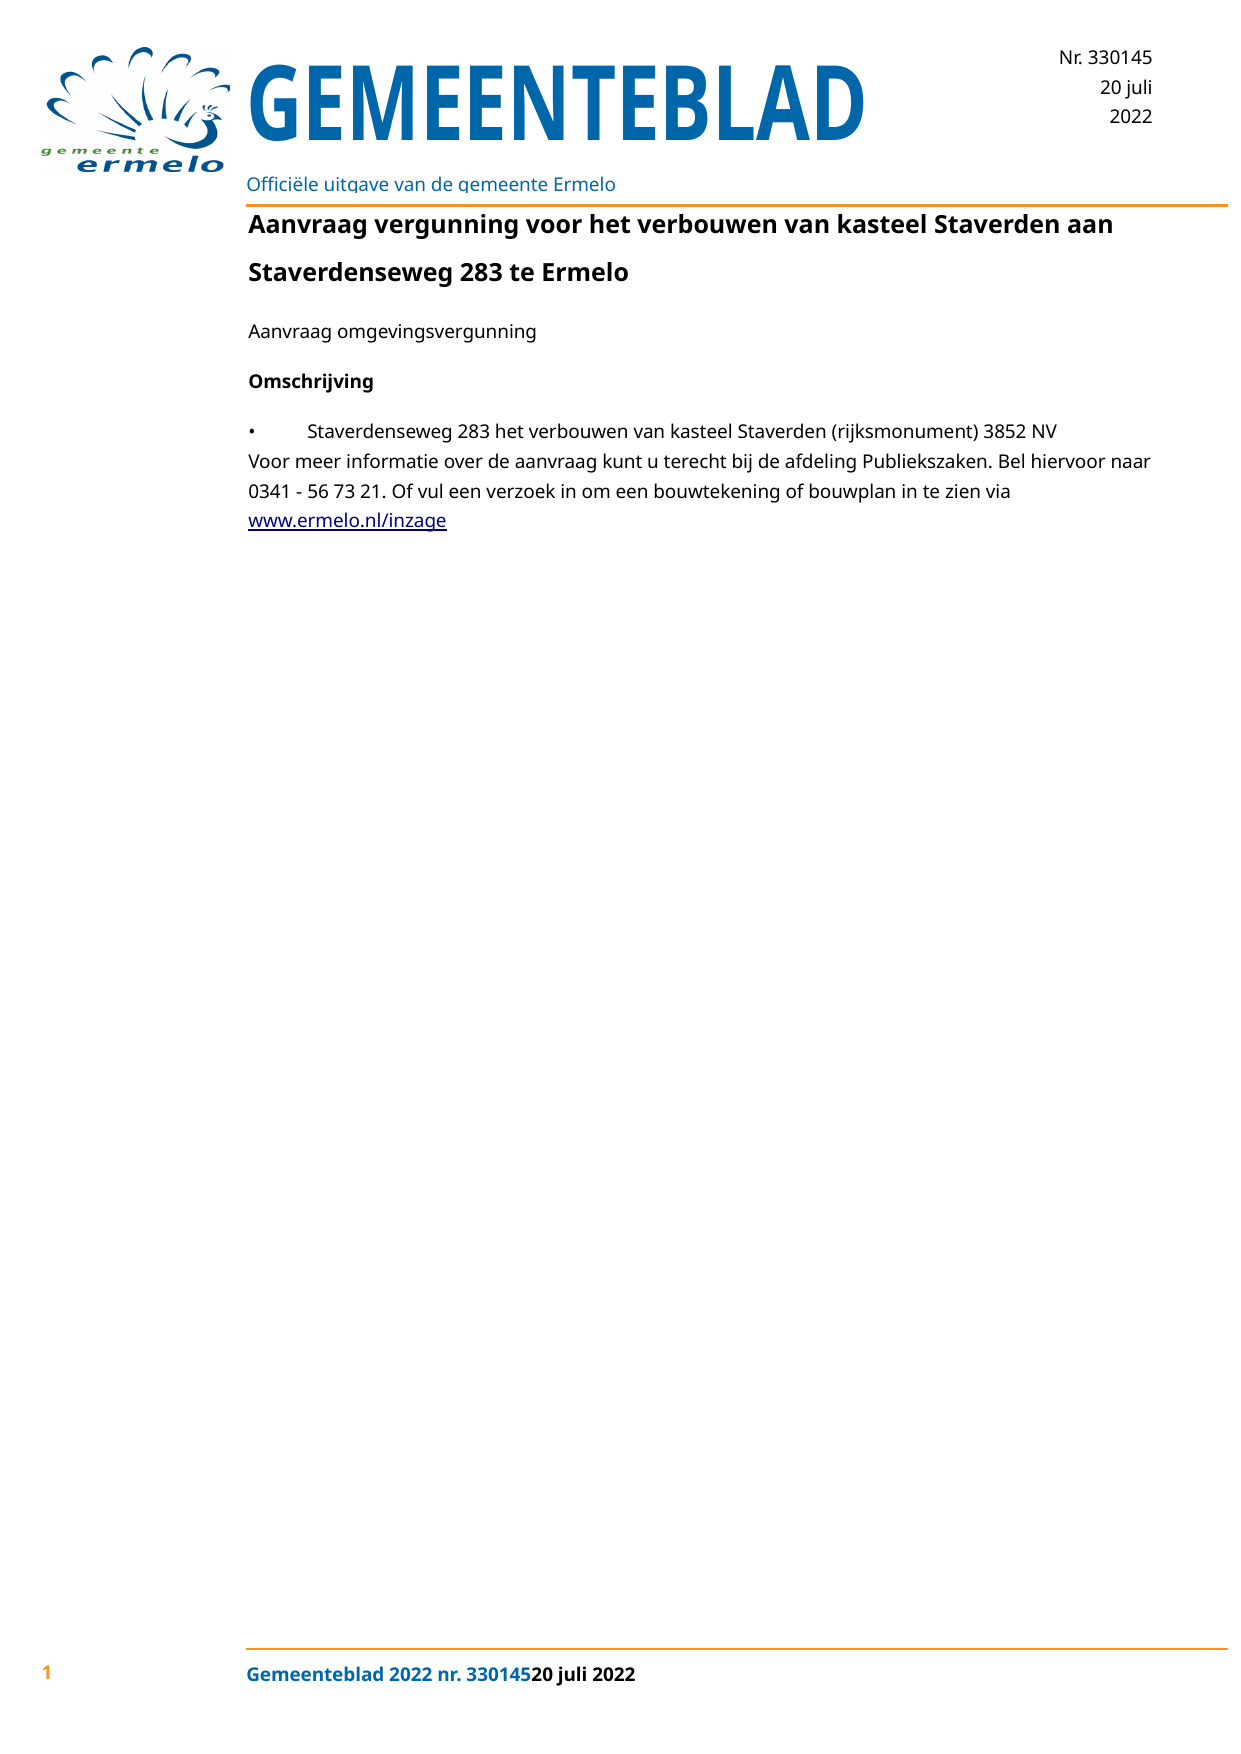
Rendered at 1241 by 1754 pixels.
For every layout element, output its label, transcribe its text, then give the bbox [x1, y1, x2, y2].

list Staverdenseweg 283 het verbouwen van kasteel Staverden (rijksmonument) 3852 NV [248, 419, 1152, 444]
text Aanvraag omgevingsvergunning [248, 318, 1152, 344]
text Omschrijving [248, 368, 1152, 394]
picture [41, 47, 231, 172]
text Aanvraag vergunning voor het verbouwen van kasteel Staverden aan Staverdenseweg 283 te Ermelo [248, 207, 1152, 288]
text Voor meer informatie over de aanvraag kunt u terecht bij de afdeling Publiekszaken. Bel hiervoor naar 0341 - 56 73 21. Of vul een verzoek in om een bouwtekening of bouwplan in te zien via www.ermelo.nl/inzage [248, 448, 1152, 533]
